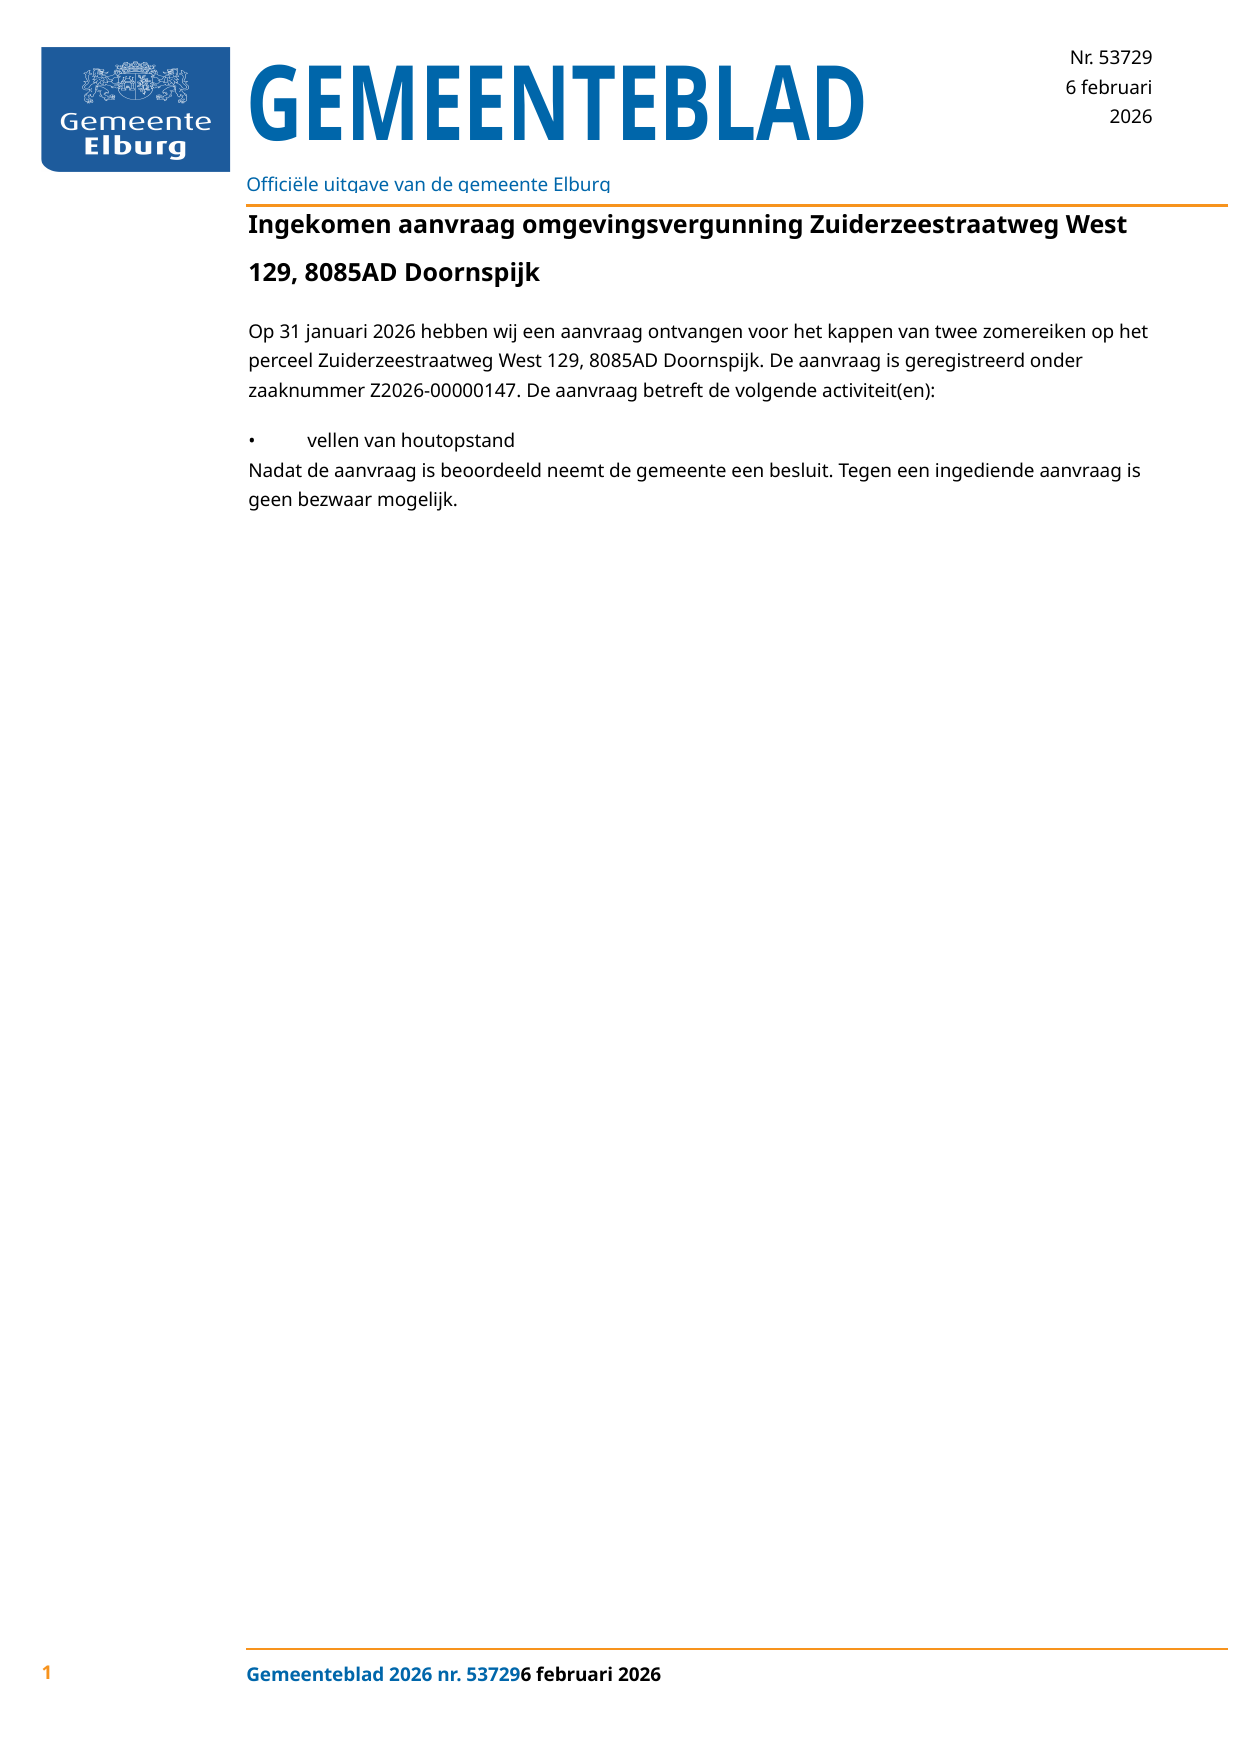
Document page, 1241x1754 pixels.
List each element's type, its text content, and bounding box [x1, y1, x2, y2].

picture [41, 47, 231, 172]
text Op 31 januari 2026 hebben wij een aanvraag ontvangen voor het kappen van twee zomereiken op het perceel Zuiderzeestraatweg West 129, 8085AD Doornspijk. De aanvraag is geregistreerd onder zaaknummer Z2026-00000147. De aanvraag betreft de volgende activiteit(en): [248, 318, 1152, 403]
text Nadat de aanvraag is beoordeeld neemt de gemeente een besluit. Tegen een ingediende aanvraag is geen bezwaar mogelijk. [248, 457, 1152, 512]
text Ingekomen aanvraag omgevingsvergunning Zuiderzeestraatweg West 129, 8085AD Doornspijk [248, 207, 1152, 288]
list vellen van houtopstand [248, 427, 1152, 453]
